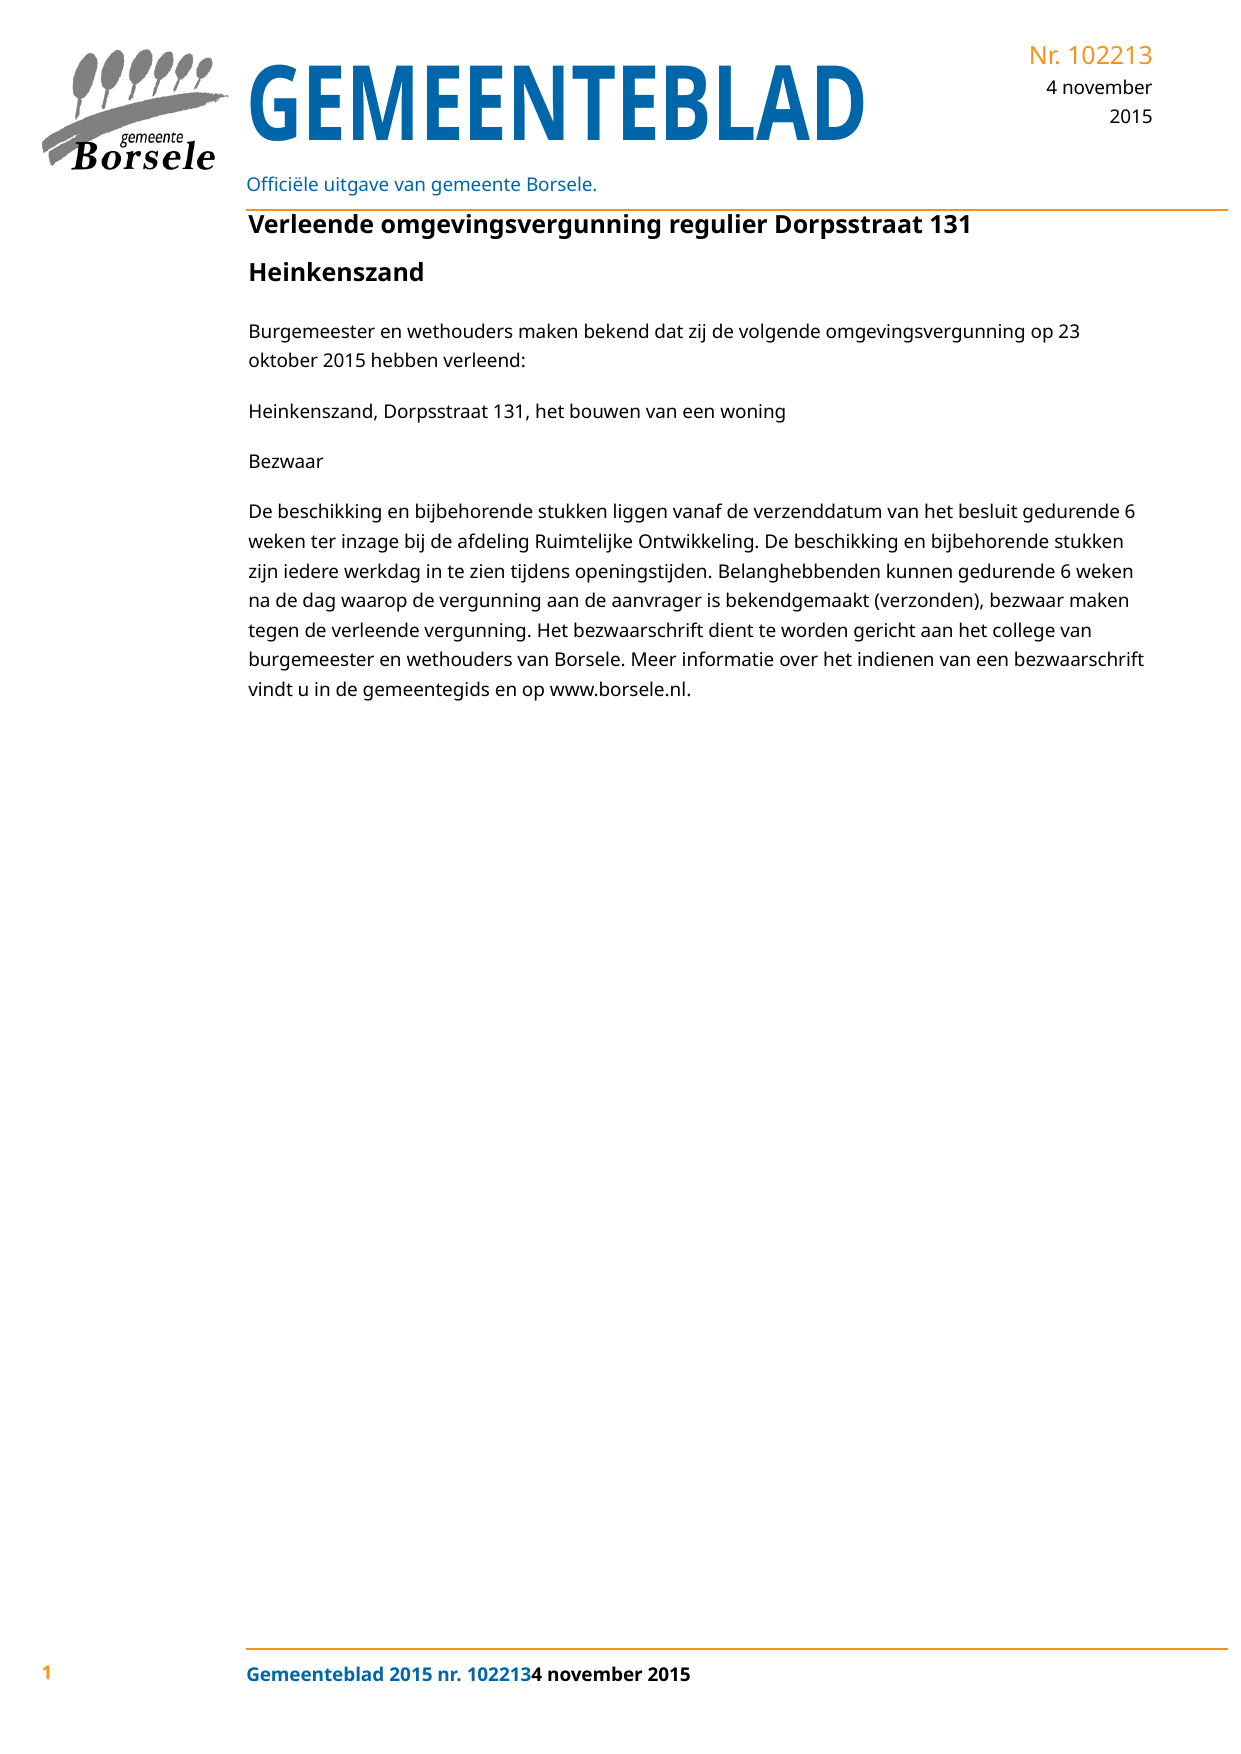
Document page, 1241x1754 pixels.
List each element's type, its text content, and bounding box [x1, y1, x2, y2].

text Verleende omgevingsvergunning regulier Dorpsstraat 131 Heinkenszand [248, 211, 1152, 288]
text Bezwaar [248, 448, 1152, 474]
text Heinkenszand, Dorpsstraat 131, het bouwen van een woning [248, 398, 1152, 424]
picture [41, 47, 231, 172]
text Burgemeester en wethouders maken bekend dat zij de volgende omgevingsvergunning op 23 oktober 2015 hebben verleend: [248, 318, 1152, 373]
text De beschikking en bijbehorende stukken liggen vanaf de verzenddatum van het besluit gedurende 6 weken ter inzage bij de afdeling Ruimtelijke Ontwikkeling. De beschikking en bijbehorende stukken zijn iedere werkdag in te zien tijdens openingstijden. Belanghebbenden kunnen gedurende 6 weken na de dag waarop de vergunning aan de aanvrager is bekendgemaakt (verzonden), bezwaar maken tegen de verleende vergunning. Het bezwaarschrift dient te worden gericht aan het college van burgemeester en wethouders van Borsele. Meer informatie over het indienen van een bezwaarschrift vindt u in de gemeentegids en op www.borsele.nl. [248, 499, 1152, 702]
